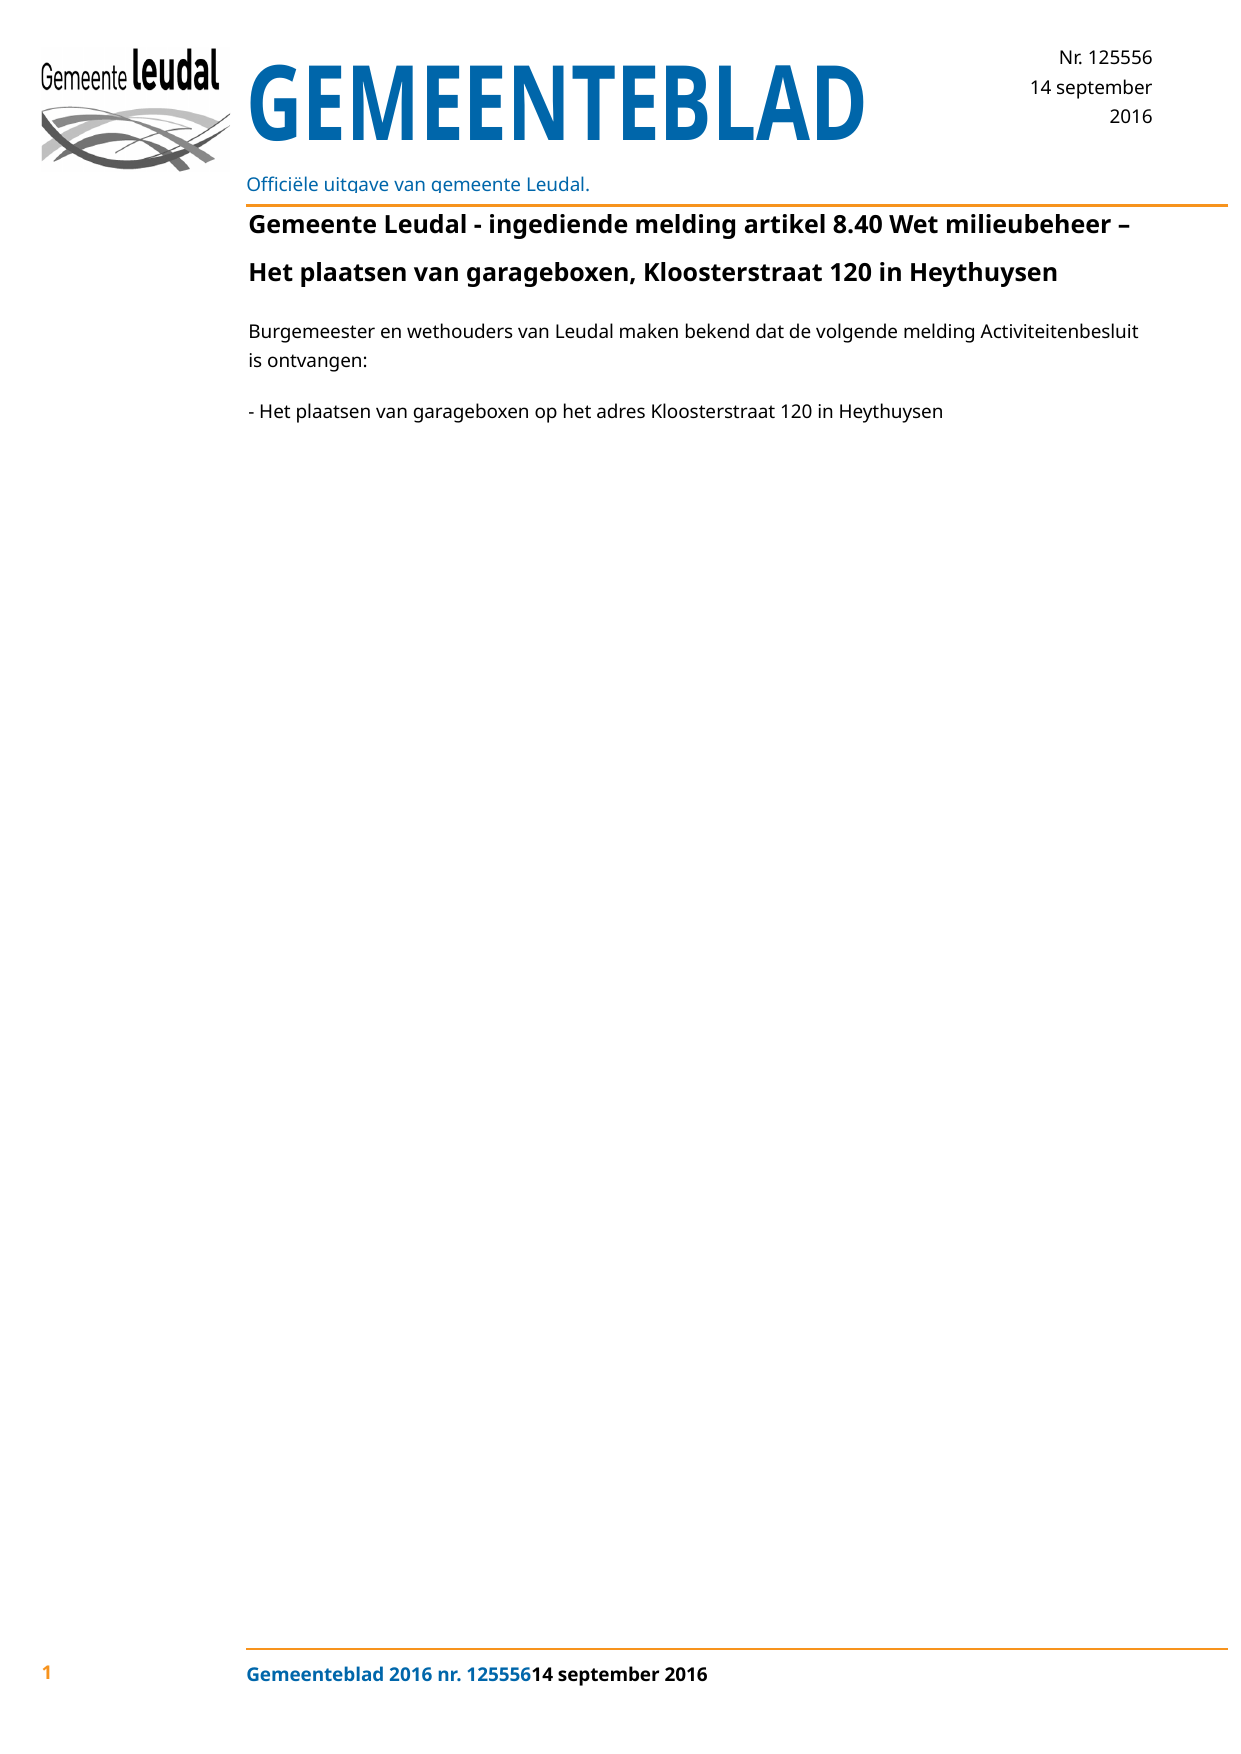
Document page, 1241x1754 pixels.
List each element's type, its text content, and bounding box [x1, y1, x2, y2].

text - Het plaatsen van garageboxen op het adres Kloosterstraat 120 in Heythuysen [248, 398, 1152, 424]
picture [41, 47, 231, 172]
text Burgemeester en wethouders van Leudal maken bekend dat de volgende melding Activiteitenbesluit is ontvangen: [248, 318, 1152, 373]
text Gemeente Leudal - ingediende melding artikel 8.40 Wet milieubeheer – Het plaatsen van garageboxen, Kloosterstraat 120 in Heythuysen [248, 207, 1152, 288]
